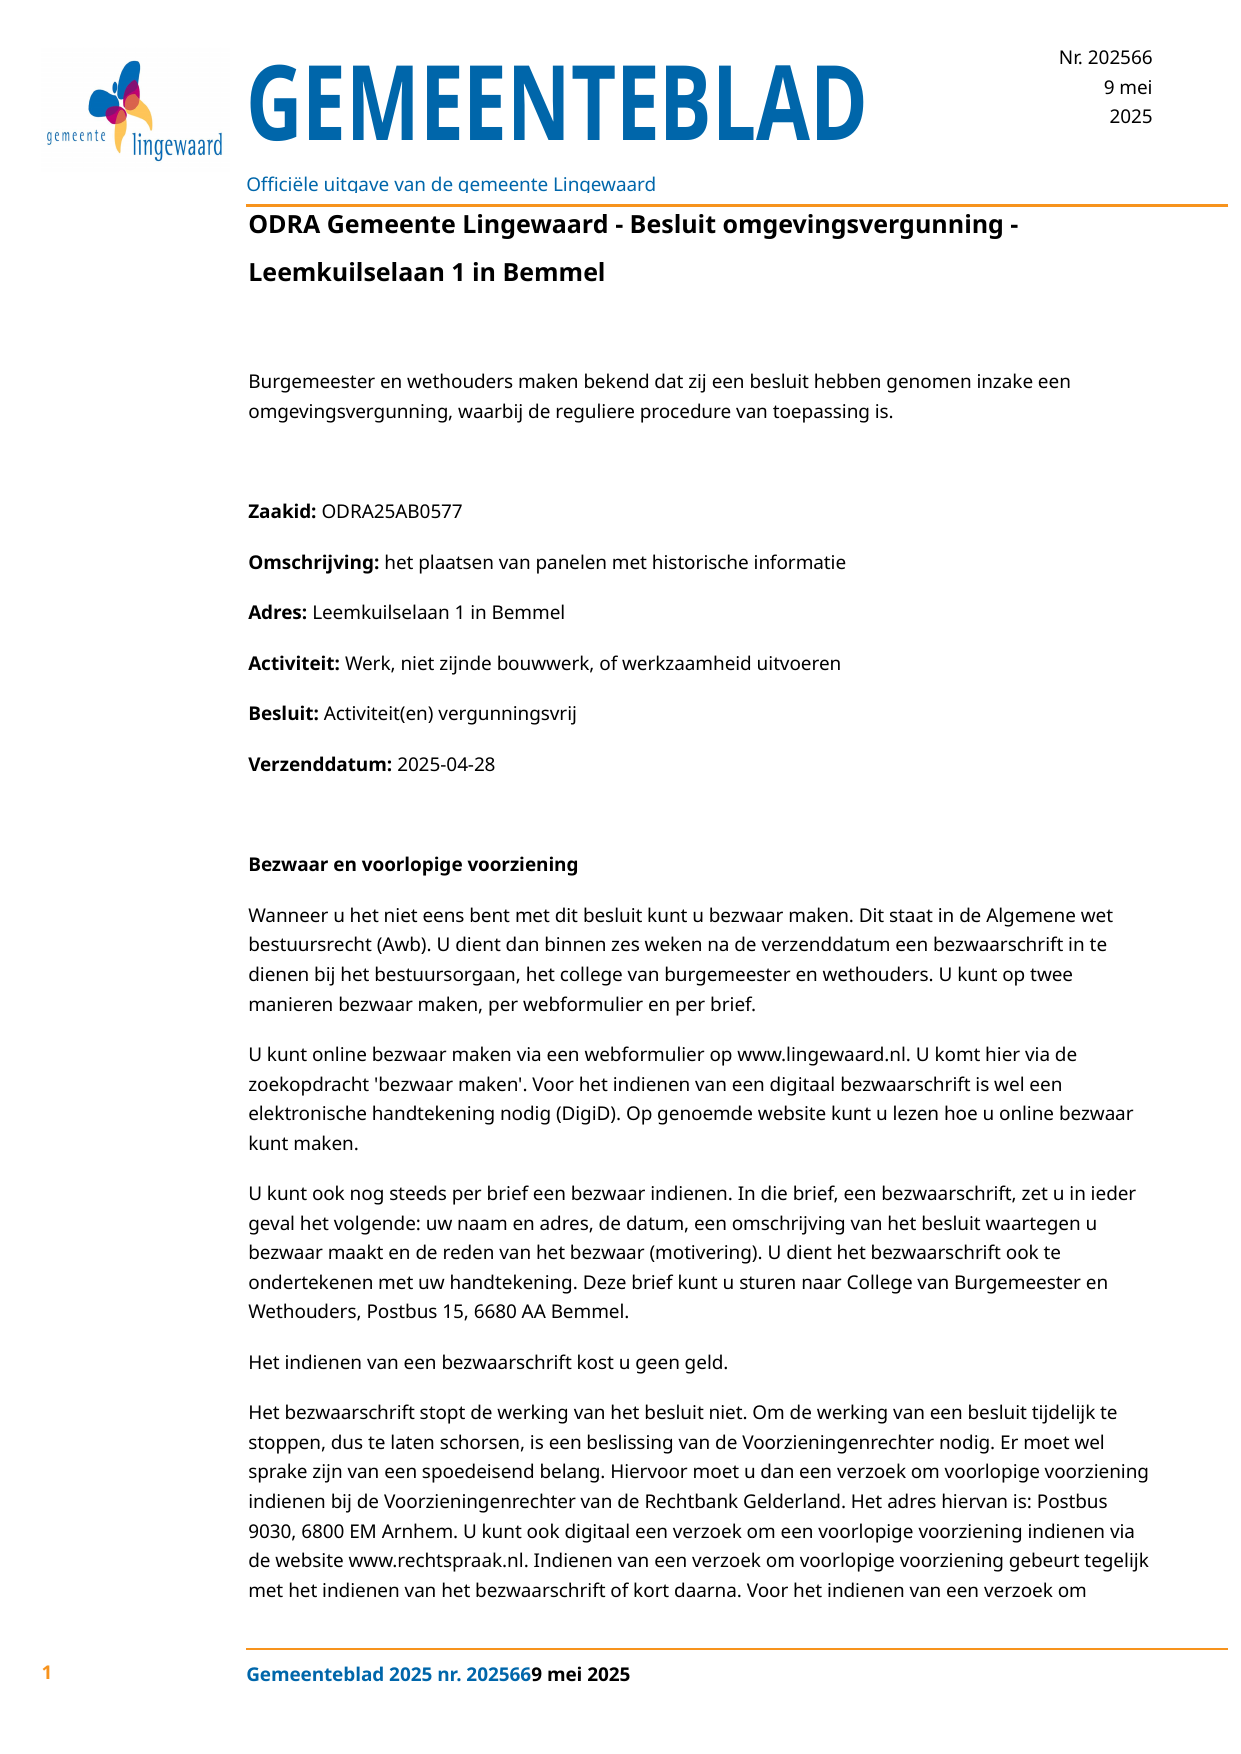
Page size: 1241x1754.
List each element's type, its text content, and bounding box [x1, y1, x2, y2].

text Bezwaar en voorlopige voorziening [248, 852, 1152, 877]
text Het indienen van een bezwaarschrift kost u geen geld. [248, 1349, 1152, 1375]
text Omschrijving: het plaatsen van panelen met historische informatie [248, 549, 1152, 575]
text U kunt ook nog steeds per brief een bezwaar indienen. In die brief, een bezwaarschrift, zet u in ieder geval het volgende: uw naam en adres, de datum, een omschrijving van het besluit waartegen u bezwaar maakt en de reden van het bezwaar (motivering). U dient het bezwaarschrift ook te ondertekenen met uw handtekening. Deze brief kunt u sturen naar College van Burgemeester en Wethouders, Postbus 15, 6680 AA Bemmel. [248, 1180, 1152, 1324]
text Wanneer u het niet eens bent met dit besluit kunt u bezwaar maken. Dit staat in de Algemene wet bestuursrecht (Awb). U dient dan binnen zes weken na de verzenddatum een bezwaarschrift in te dienen bij het bestuursorgaan, het college van burgemeester en wethouders. U kunt op twee manieren bezwaar maken, per webformulier en per brief. [248, 902, 1152, 1017]
text Verzenddatum: 2025-04-28 [248, 751, 1152, 777]
picture [41, 47, 231, 172]
text Het bezwaarschrift stopt de werking van het besluit niet. Om de werking van een besluit tijdelijk te stoppen, dus te laten schorsen, is een beslissing van de Voorzieningenrechter nodig. Er moet wel sprake zijn van een spoedeisend belang. Hiervoor moet u dan een verzoek om voorlopige voorziening indienen bij de Voorzieningenrechter van de Rechtbank Gelderland. Het adres hiervan is: Postbus 9030, 6800 EM Arnhem. U kunt ook digitaal een verzoek om een voorlopige voorziening indienen via de website www.rechtspraak.nl. Indienen van een verzoek om voorlopige voorziening gebeurt tegelijk met het indienen van het bezwaarschrift of kort daarna. Voor het indienen van een verzoek om [248, 1399, 1152, 1603]
text ODRA Gemeente Lingewaard - Besluit omgevingsvergunning - Leemkuilselaan 1 in Bemmel [248, 207, 1152, 288]
text Zaakid: ODRA25AB0577 [248, 499, 1152, 524]
text Activiteit: Werk, niet zijnde bouwwerk, of werkzaamheid uitvoeren [248, 650, 1152, 676]
text Besluit: Activiteit(en) vergunningsvrij [248, 700, 1152, 726]
text Adres: Leemkuilselaan 1 in Bemmel [248, 599, 1152, 625]
text Burgemeester en wethouders maken bekend dat zij een besluit hebben genomen inzake een omgevingsvergunning, waarbij de reguliere procedure van toepassing is. [248, 368, 1152, 424]
text U kunt online bezwaar maken via een webformulier op www.lingewaard.nl. U komt hier via de zoekopdracht 'bezwaar maken'. Voor het indienen van een digitaal bezwaarschrift is wel een elektronische handtekening nodig (DigiD). Op genoemde website kunt u lezen hoe u online bezwaar kunt maken. [248, 1041, 1152, 1156]
